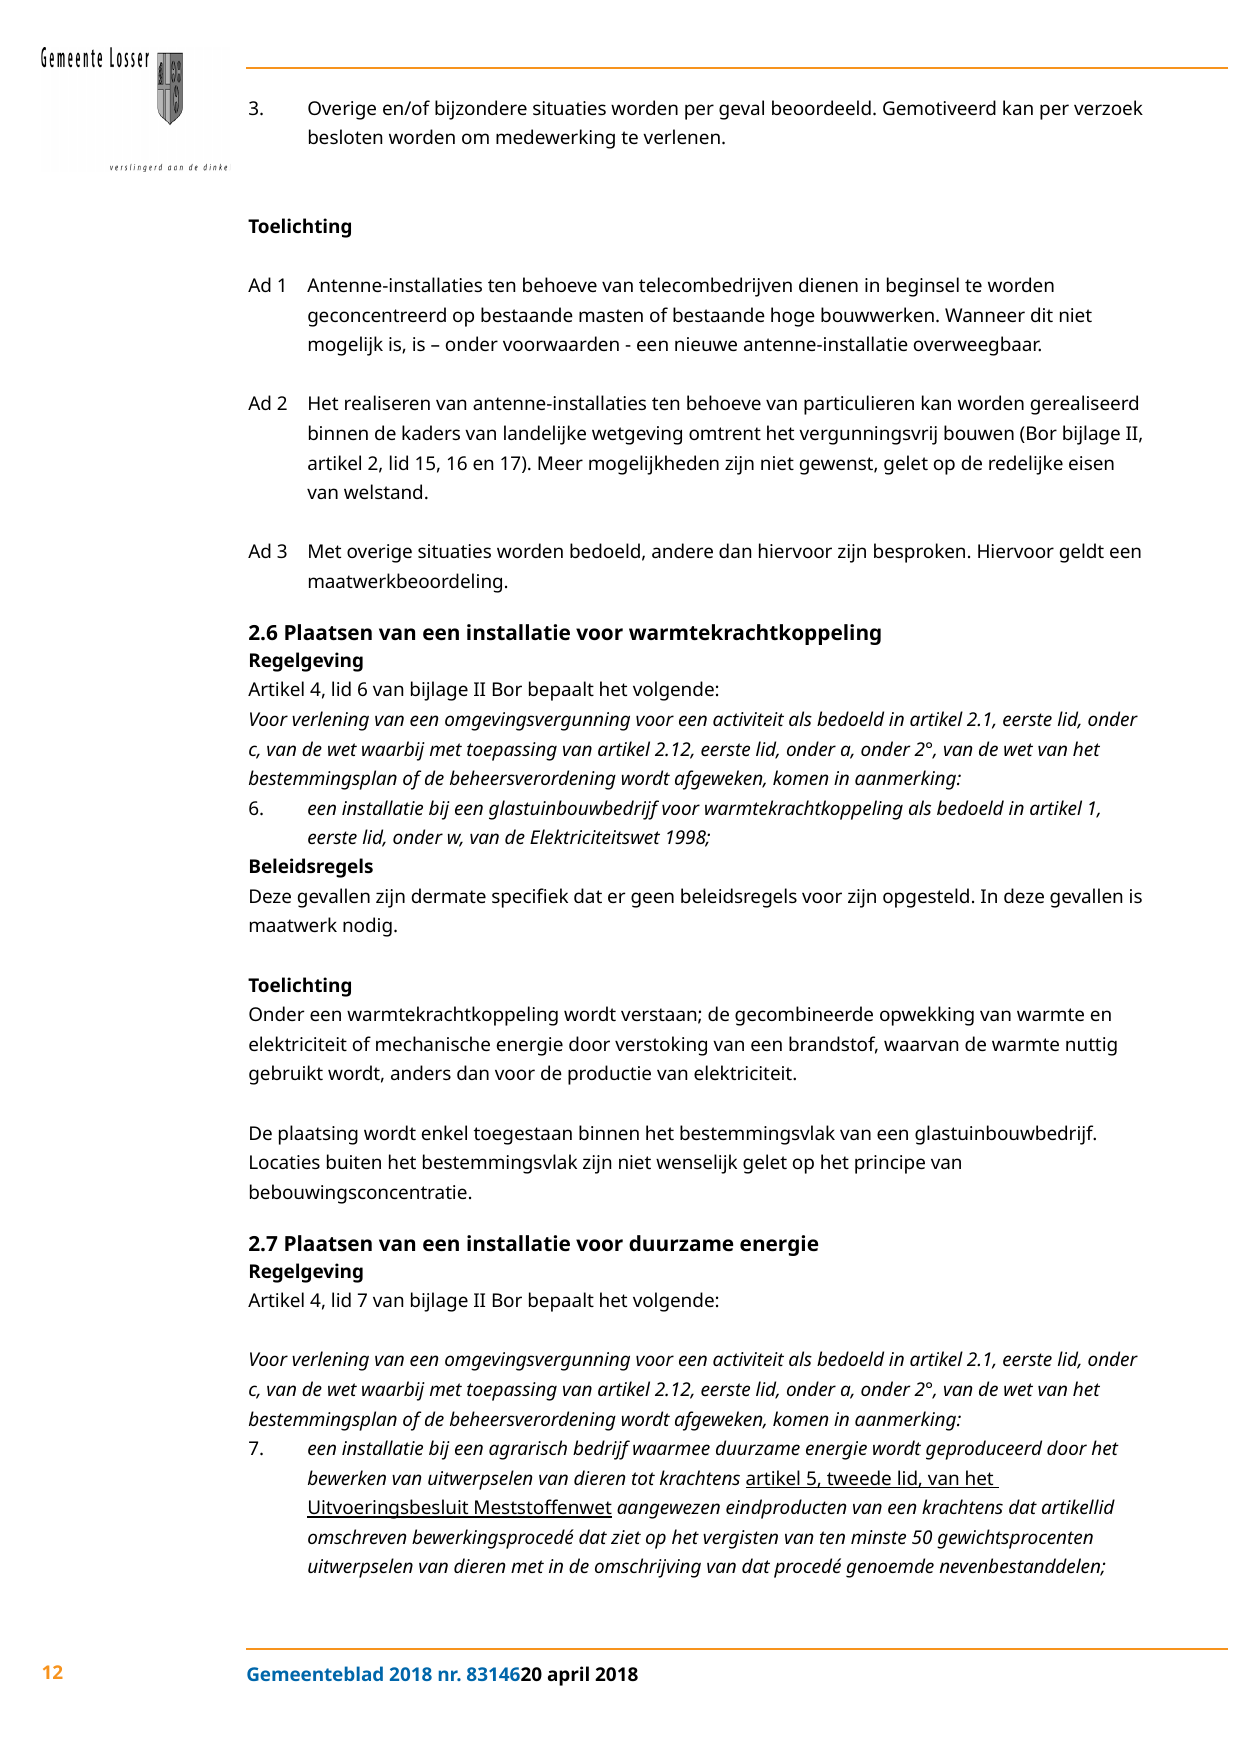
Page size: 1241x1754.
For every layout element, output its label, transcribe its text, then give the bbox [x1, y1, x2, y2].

text Regelgeving [248, 647, 1152, 673]
text Artikel 4, lid 7 van bijlage II Bor bepaalt het volgende: [248, 1287, 1152, 1313]
picture [41, 47, 231, 172]
text Toelichting [248, 213, 1152, 239]
text 2.6 Plaatsen van een installatie voor warmtekrachtkoppeling [248, 618, 1152, 647]
text Deze gevallen zijn dermate specifiek dat er geen beleidsregels voor zijn opgesteld. In deze gevallen is maatwerk nodig. [248, 883, 1152, 938]
list Overige en/of bijzondere situaties worden per geval beoordeeld. Gemotiveerd kan per verzoek besloten worden om medewerking te verlenen. [248, 95, 1152, 150]
text 2.7 Plaatsen van een installatie voor duurzame energie [248, 1229, 1152, 1258]
text Onder een warmtekrachtkoppeling wordt verstaan; de gecombineerde opwekking van warmte en elektriciteit of mechanische energie door verstoking van een brandstof, waarvan de warmte nuttig gebruikt wordt, anders dan voor de productie van elektriciteit. [248, 1001, 1152, 1086]
list Antenne-installaties ten behoeve van telecombedrijven dienen in beginsel te worden geconcentreerd op bestaande masten of bestaande hoge bouwwerken. Wanneer dit niet mogelijk is, is – onder voorwaarden - een nieuwe antenne-installatie overweegbaar. [248, 272, 1152, 357]
text De plaatsing wordt enkel toegestaan binnen het bestemmingsvlak van een glastuinbouwbedrijf. Locaties buiten het bestemmingsvlak zijn niet wenselijk gelet op het principe van bebouwingsconcentratie. [248, 1120, 1152, 1205]
list Het realiseren van antenne-installaties ten behoeve van particulieren kan worden gerealiseerd binnen de kaders van landelijke wetgeving omtrent het vergunningsvrij bouwen (Bor bijlage II, artikel 2, lid 15, 16 en 17). Meer mogelijkheden zijn niet gewenst, gelet op de redelijke eisen van welstand. [248, 391, 1152, 505]
table_header Voor verlening van een omgevingsvergunning voor een activiteit als bedoeld in artikel 2.1, eerste lid, onder c, van de wet waarbij met toepassing van artikel 2.12, eerste lid, onder a, onder 2°, van de wet van het bestemmingsplan of de beheersverordening wordt afgeweken, komen in aanmerking: een installatie bij een glastuinbouwbedrijf voor warmtekrachtkoppeling als bedoeld in artikel 1, eerste lid, onder w, van de Elektriciteitswet 1998; [248, 706, 1152, 850]
text Toelichting [248, 972, 1152, 998]
table_header Voor verlening van een omgevingsvergunning voor een activiteit als bedoeld in artikel 2.1, eerste lid, onder c, van de wet waarbij met toepassing van artikel 2.12, eerste lid, onder a, onder 2°, van de wet van het bestemmingsplan of de beheersverordening wordt afgeweken, komen in aanmerking: een installatie bij een agrarisch bedrijf waarmee duurzame energie wordt geproduceerd door het bewerken van uitwerpselen van dieren tot krachtens artikel 5, tweede lid, van het Uitvoeringsbesluit Meststoffenwet aangewezen eindproducten van een krachtens dat artikellid omschreven bewerkingsprocedé dat ziet op het vergisten van ten minste 50 gewichtsprocenten uitwerpselen van dieren met in de omschrijving van dat procedé genoemde nevenbestanddelen; [248, 1347, 1152, 1579]
text Artikel 4, lid 6 van bijlage II Bor bepaalt het volgende: [248, 677, 1152, 702]
text Beleidsregels [248, 853, 1152, 879]
list Met overige situaties worden bedoeld, andere dan hiervoor zijn besproken. Hiervoor geldt een maatwerkbeoordeling. [248, 538, 1152, 594]
text Regelgeving [248, 1258, 1152, 1283]
